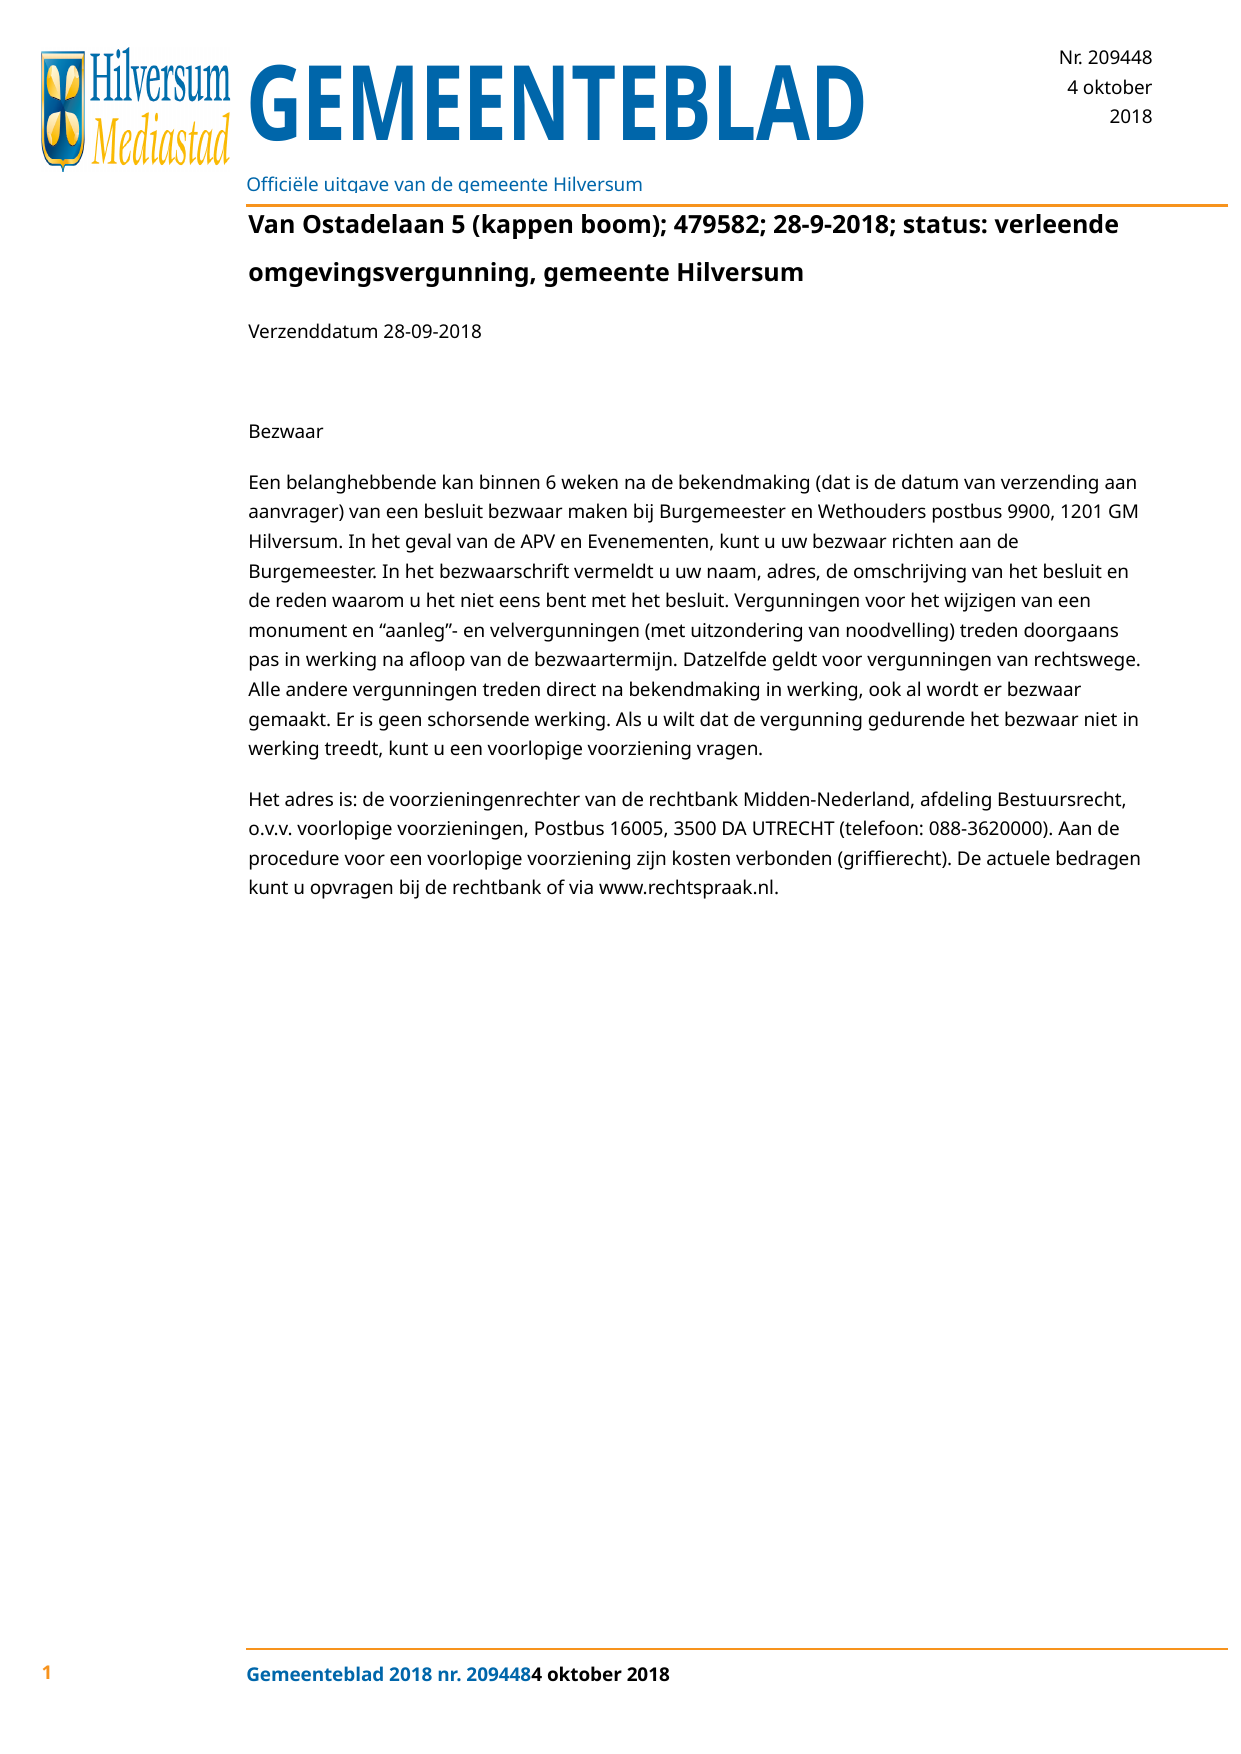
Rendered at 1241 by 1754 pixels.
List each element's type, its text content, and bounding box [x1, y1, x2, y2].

text Verzenddatum 28-09-2018 [248, 318, 1152, 344]
text Bezwaar [248, 419, 1152, 444]
text Van Ostadelaan 5 (kappen boom); 479582; 28-9-2018; status: verleende omgevingsvergunning, gemeente Hilversum [248, 207, 1152, 288]
picture [41, 47, 231, 172]
text Het adres is: de voorzieningenrechter van de rechtbank Midden-Nederland, afdeling Bestuursrecht, o.v.v. voorlopige voorzieningen, Postbus 16005, 3500 DA UTRECHT (telefoon: 088-3620000). Aan de procedure voor een voorlopige voorziening zijn kosten verbonden (griffierecht). De actuele bedragen kunt u opvragen bij de rechtbank of via www.rechtspraak.nl. [248, 786, 1152, 900]
text Een belanghebbende kan binnen 6 weken na de bekendmaking (dat is de datum van verzending aan aanvrager) van een besluit bezwaar maken bij Burgemeester en Wethouders postbus 9900, 1201 GM Hilversum. In het geval van de APV en Evenementen, kunt u uw bezwaar richten aan de Burgemeester. In het bezwaarschrift vermeldt u uw naam, adres, de omschrijving van het besluit en de reden waarom u het niet eens bent met het besluit. Vergunningen voor het wijzigen van een monument en “aanleg”- en velvergunningen (met uitzondering van noodvelling) treden doorgaans pas in werking na afloop van de bezwaartermijn. Datzelfde geldt voor vergunningen van rechtswege. Alle andere vergunningen treden direct na bekendmaking in werking, ook al wordt er bezwaar gemaakt. Er is geen schorsende werking. Als u wilt dat de vergunning gedurende het bezwaar niet in werking treedt, kunt u een voorlopige voorziening vragen. [248, 469, 1152, 761]
